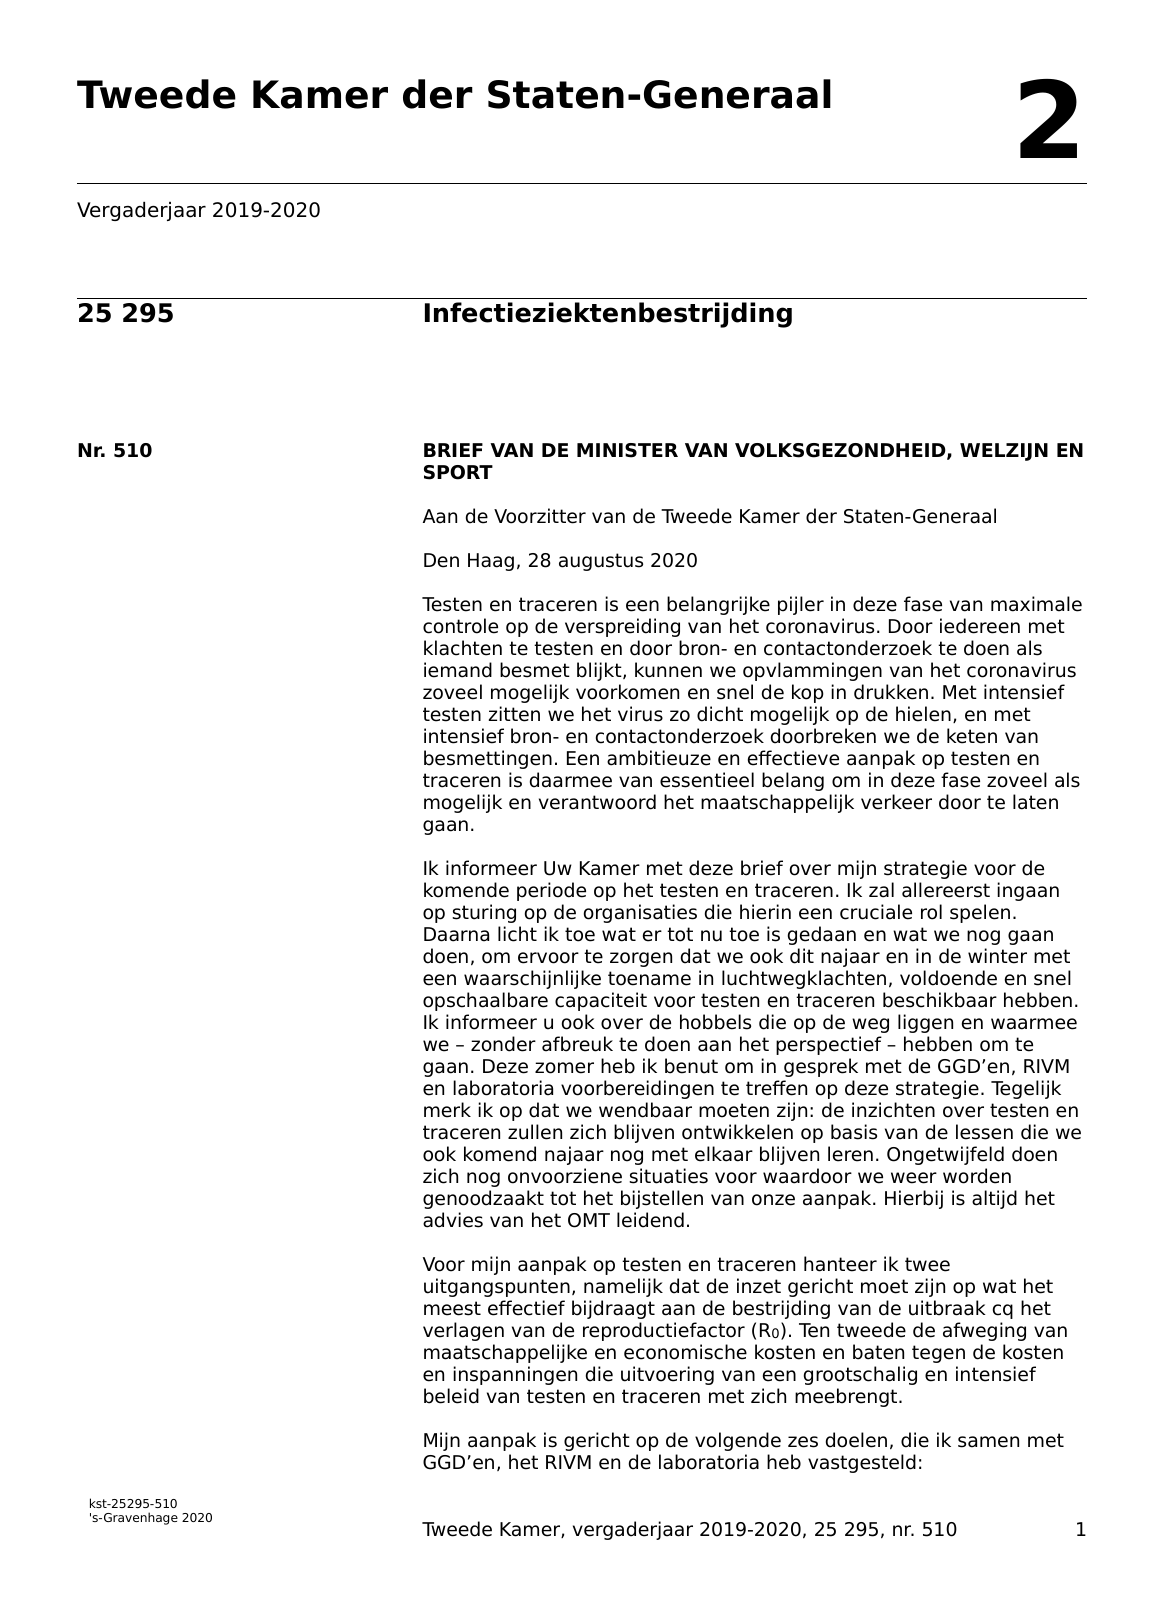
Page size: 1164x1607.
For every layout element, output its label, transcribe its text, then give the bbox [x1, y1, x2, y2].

subtitle 25 295 Infectieziektenbestrijding [77, 299, 1087, 329]
text Ik informeer Uw Kamer met deze brief over mijn strategie voor de komende periode op het testen en traceren. Ik zal allereerst ingaan op sturing op de organisaties die hierin een cruciale rol spelen. Daarna licht ik toe wat er tot nu toe is gedaan en wat we nog gaan doen, om ervoor te zorgen dat we ook dit najaar en in de winter met een waarschijnlijke toename in luchtwegklachten, voldoende en snel opschaalbare capaciteit voor testen en traceren beschikbaar hebben. Ik informeer u ook over de hobbels die op de weg liggen en waarmee we – zonder afbreuk te doen aan het perspectief – hebben om te gaan. Deze zomer heb ik benut om in gesprek met de GGD’en, RIVM en laboratoria voorbereidingen te treffen op deze strategie. Tegelijk merk ik op dat we wendbaar moeten zijn: de inzichten over testen en traceren zullen zich blijven ontwikkelen op basis van de lessen die we ook komend najaar nog met elkaar blijven leren. Ongetwijfeld doen zich nog onvoorziene situaties voor waardoor we weer worden genoodzaakt tot het bijstellen van onze aanpak. Hierbij is altijd het advies van het OMT leidend. [422, 858, 1087, 1232]
subtitle Nr. 510 BRIEF VAN DE MINISTER VAN VOLKSGEZONDHEID, WELZIJN EN SPORT [77, 440, 1087, 484]
table_header 2 [886, 59, 1087, 183]
text kst-25295-510 [88, 1497, 323, 1511]
text Voor mijn aanpak op testen en traceren hanteer ik twee uitgangspunten, namelijk dat de inzet gericht moet zijn op wat het meest effectief bijdraagt aan de bestrijding van de uitbraak cq het verlagen van de reproductiefactor (R0). Ten tweede de afweging van maatschappelijke en economische kosten en baten tegen de kosten en inspanningen die uitvoering van een grootschalig en intensief beleid van testen en traceren met zich meebrengt. [422, 1254, 1087, 1408]
text Aan de Voorzitter van de Tweede Kamer der Staten-Generaal [422, 506, 1087, 528]
text Mijn aanpak is gericht op de volgende zes doelen, die ik samen met GGD’en, het RIVM en de laboratoria heb vastgesteld: [422, 1430, 1087, 1474]
table_cell Vergaderjaar 2019-2020 [77, 184, 1087, 298]
text 's-Gravenhage 2020 [88, 1511, 323, 1525]
text Den Haag, 28 augustus 2020 [422, 550, 1087, 572]
text Testen en traceren is een belangrijke pijler in deze fase van maximale controle op de verspreiding van het coronavirus. Door iedereen met klachten te testen en door bron- en contactonderzoek te doen als iemand besmet blijkt, kunnen we opvlammingen van het coronavirus zoveel mogelijk voorkomen en snel de kop in drukken. Met intensief testen zitten we het virus zo dicht mogelijk op de hielen, en met intensief bron- en contactonderzoek doorbreken we de keten van besmettingen. Een ambitieuze en effectieve aanpak op testen en traceren is daarmee van essentieel belang om in deze fase zoveel als mogelijk en verantwoord het maatschappelijk verkeer door te laten gaan. [422, 594, 1087, 836]
table_header Tweede Kamer der Staten-Generaal [77, 59, 886, 183]
